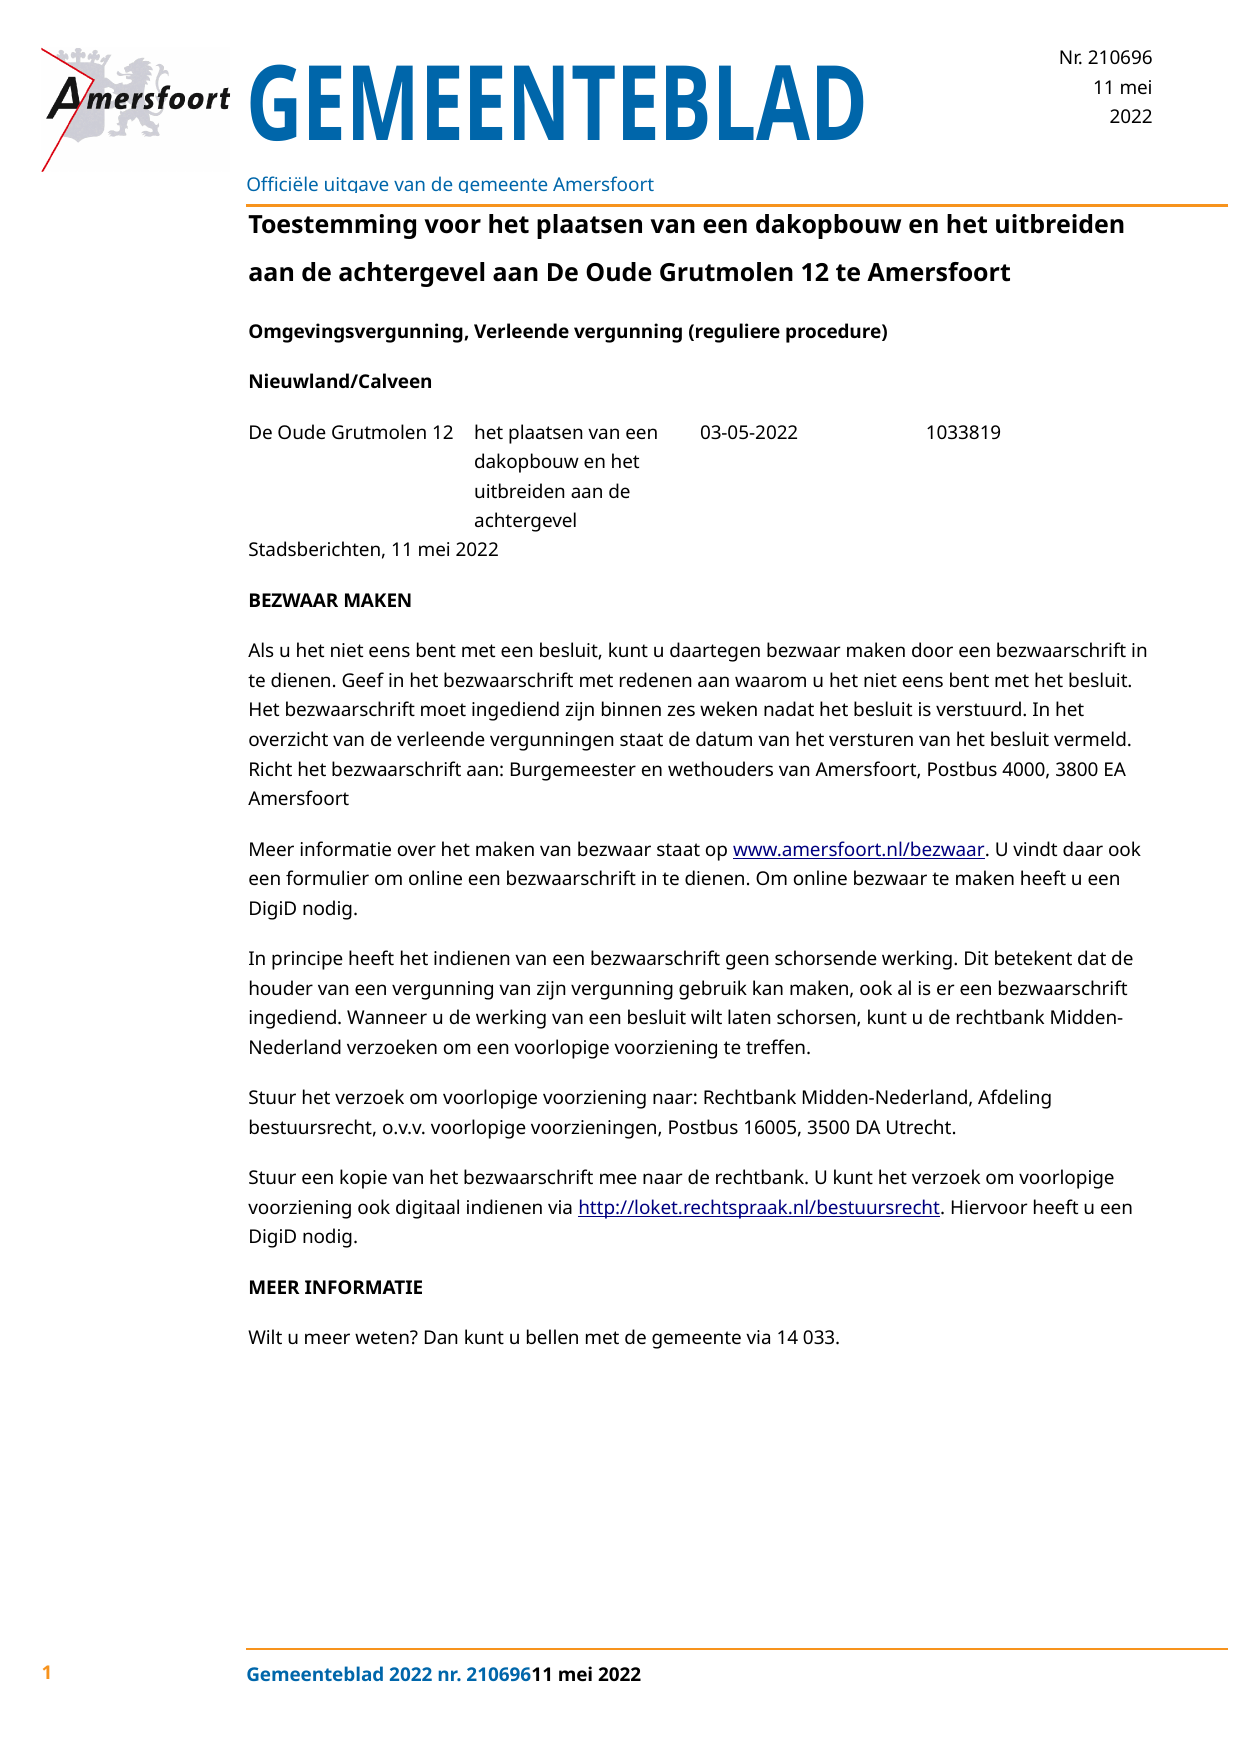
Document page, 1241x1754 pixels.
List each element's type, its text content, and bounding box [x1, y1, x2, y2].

picture [41, 47, 231, 172]
text Toestemming voor het plaatsen van een dakopbouw en het uitbreiden aan de achtergevel aan De Oude Grutmolen 12 te Amersfoort [248, 207, 1152, 288]
text Wilt u meer weten? Dan kunt u bellen met de gemeente via 14 033. [248, 1324, 1152, 1350]
text BEZWAAR MAKEN [248, 587, 1152, 613]
text Stuur een kopie van het bezwaarschrift mee naar de rechtbank. U kunt het verzoek om voorlopige voorziening ook digitaal indienen via http://loket.rechtspraak.nl/bestuursrecht. Hiervoor heeft u een DigiD nodig. [248, 1164, 1152, 1249]
text Stadsberichten, 11 mei 2022 [248, 537, 1152, 562]
table_header het plaatsen van een dakopbouw en het uitbreiden aan de achtergevel [474, 419, 700, 533]
text Meer informatie over het maken van bezwaar staat op www.amersfoort.nl/bezwaar. U vindt daar ook een formulier om online een bezwaarschrift in te dienen. Om online bezwaar te maken heeft u een DigiD nodig. [248, 836, 1152, 921]
table_header 03-05-2022 [700, 419, 926, 533]
table_header De Oude Grutmolen 12 [248, 419, 474, 533]
text Stuur het verzoek om voorlopige voorziening naar: Rechtbank Midden-Nederland, Afdeling bestuursrecht, o.v.v. voorlopige voorzieningen, Postbus 16005, 3500 DA Utrecht. [248, 1084, 1152, 1140]
text Nieuwland/Calveen [248, 368, 1152, 394]
text Als u het niet eens bent met een besluit, kunt u daartegen bezwaar maken door een bezwaarschrift in te dienen. Geef in het bezwaarschrift met redenen aan waarom u het niet eens bent met het besluit. Het bezwaarschrift moet ingediend zijn binnen zes weken nadat het besluit is verstuurd. In het overzicht van de verleende vergunningen staat de datum van het versturen van het besluit vermeld. Richt het bezwaarschrift aan: Burgemeester en wethouders van Amersfoort, Postbus 4000, 3800 EA Amersfoort [248, 637, 1152, 811]
text MEER INFORMATIE [248, 1274, 1152, 1300]
text Omgevingsvergunning, Verleende vergunning (reguliere procedure) [248, 318, 1152, 344]
table_header 1033819 [926, 419, 1152, 533]
text In principe heeft het indienen van een bezwaarschrift geen schorsende werking. Dit betekent dat de houder van een vergunning van zijn vergunning gebruik kan maken, ook al is er een bezwaarschrift ingediend. Wanneer u de werking van een besluit wilt laten schorsen, kunt u de rechtbank Midden-Nederland verzoeken om een voorlopige voorziening te treffen. [248, 945, 1152, 1060]
